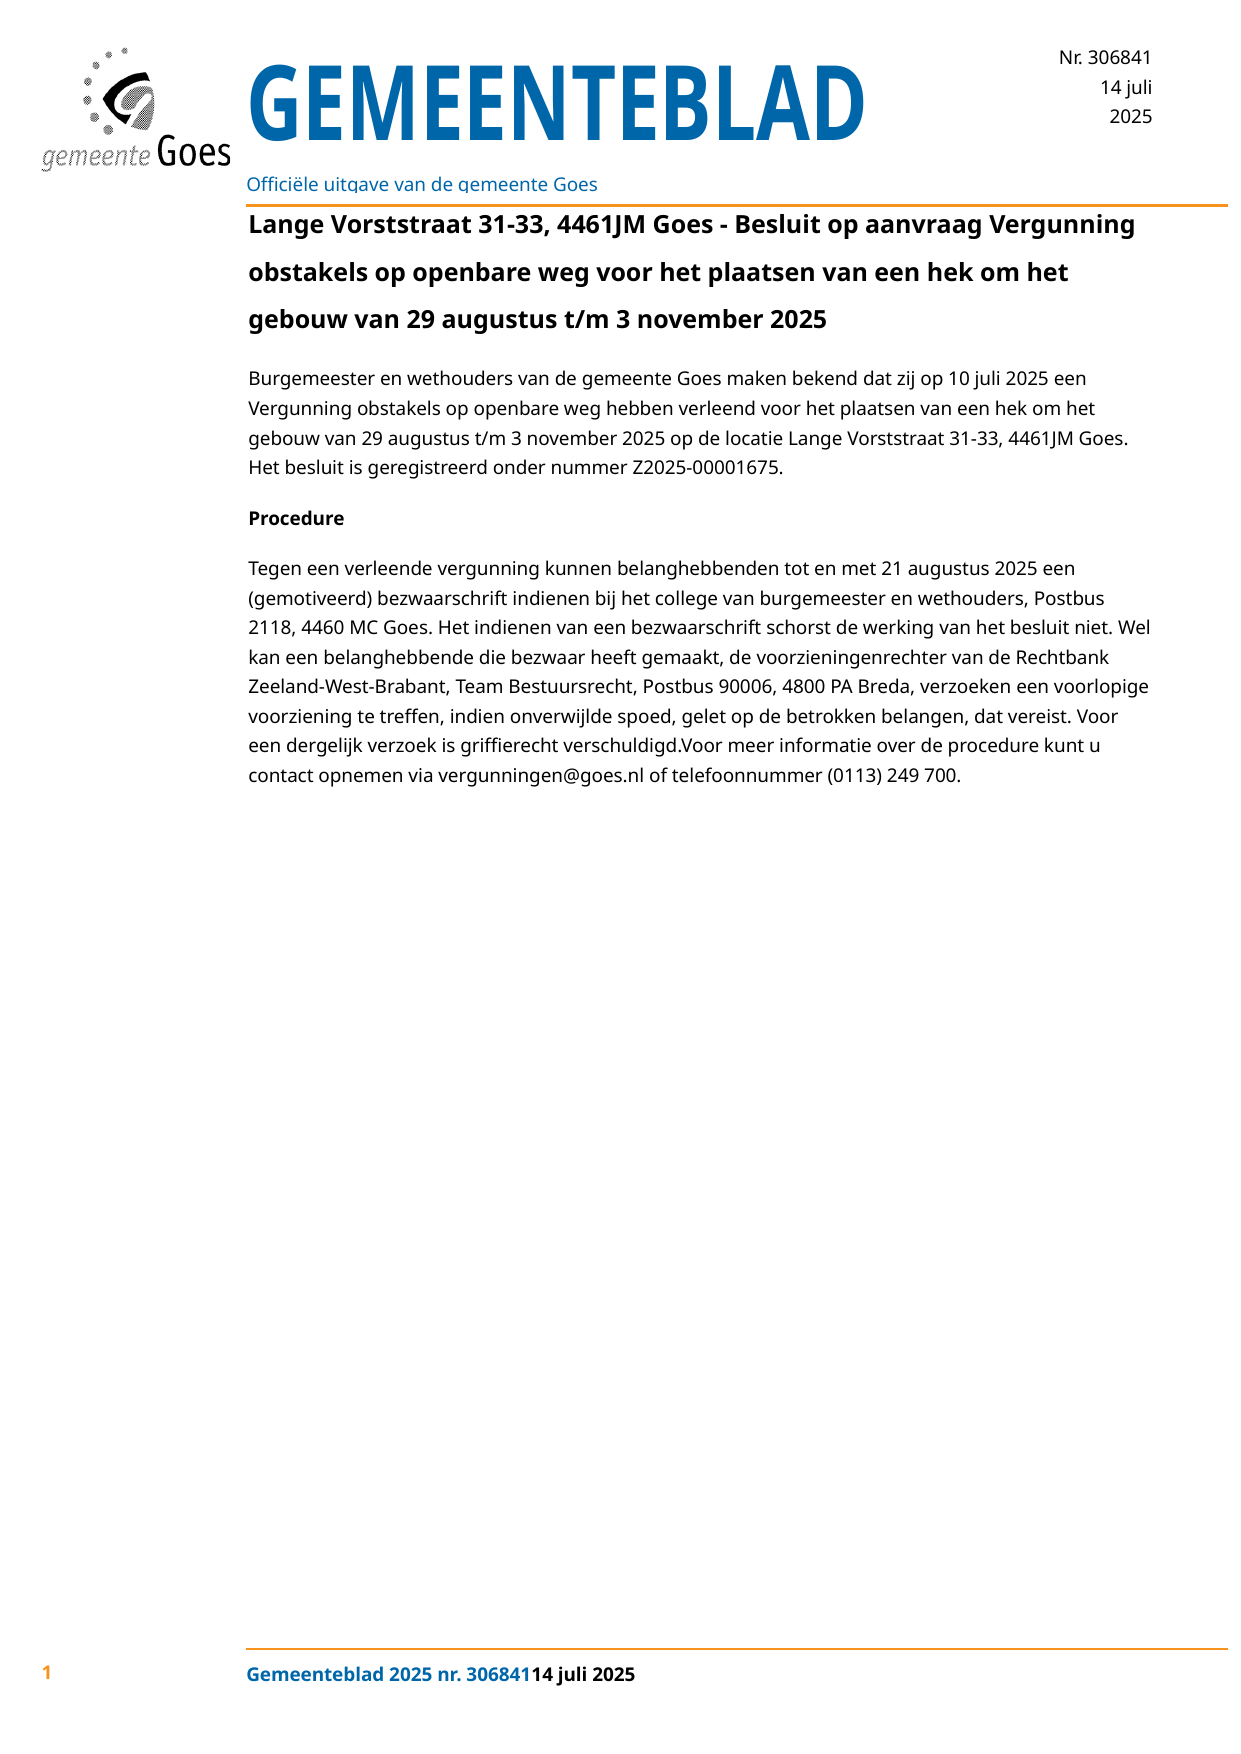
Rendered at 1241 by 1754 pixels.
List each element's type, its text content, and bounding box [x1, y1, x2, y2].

text Tegen een verleende vergunning kunnen belanghebbenden tot en met 21 augustus 2025 een (gemotiveerd) bezwaarschrift indienen bij het college van burgemeester en wethouders, Postbus 2118, 4460 MC Goes. Het indienen van een bezwaarschrift schorst de werking van het besluit niet. Wel kan een belanghebbende die bezwaar heeft gemaakt, de voorzieningenrechter van de Rechtbank Zeeland-West-Brabant, Team Bestuursrecht, Postbus 90006, 4800 PA Breda, verzoeken een voorlopige voorziening te treffen, indien onverwijlde spoed, gelet op de betrokken belangen, dat vereist. Voor een dergelijk verzoek is griffierecht verschuldigd.Voor meer informatie over de procedure kunt u contact opnemen via vergunningen@goes.nl of telefoonnummer (0113) 249 700. [248, 555, 1152, 788]
picture [41, 47, 231, 172]
text Burgemeester en wethouders van de gemeente Goes maken bekend dat zij op 10 juli 2025 een Vergunning obstakels op openbare weg hebben verleend voor het plaatsen van een hek om het gebouw van 29 augustus t/m 3 november 2025 op de locatie Lange Vorststraat 31-33, 4461JM Goes. Het besluit is geregistreerd onder nummer Z2025-00001675. [248, 366, 1152, 480]
text Lange Vorststraat 31-33, 4461JM Goes - Besluit op aanvraag Vergunning obstakels op openbare weg voor het plaatsen van een hek om het gebouw van 29 augustus t/m 3 november 2025 [248, 207, 1152, 336]
text Procedure [248, 505, 1152, 530]
